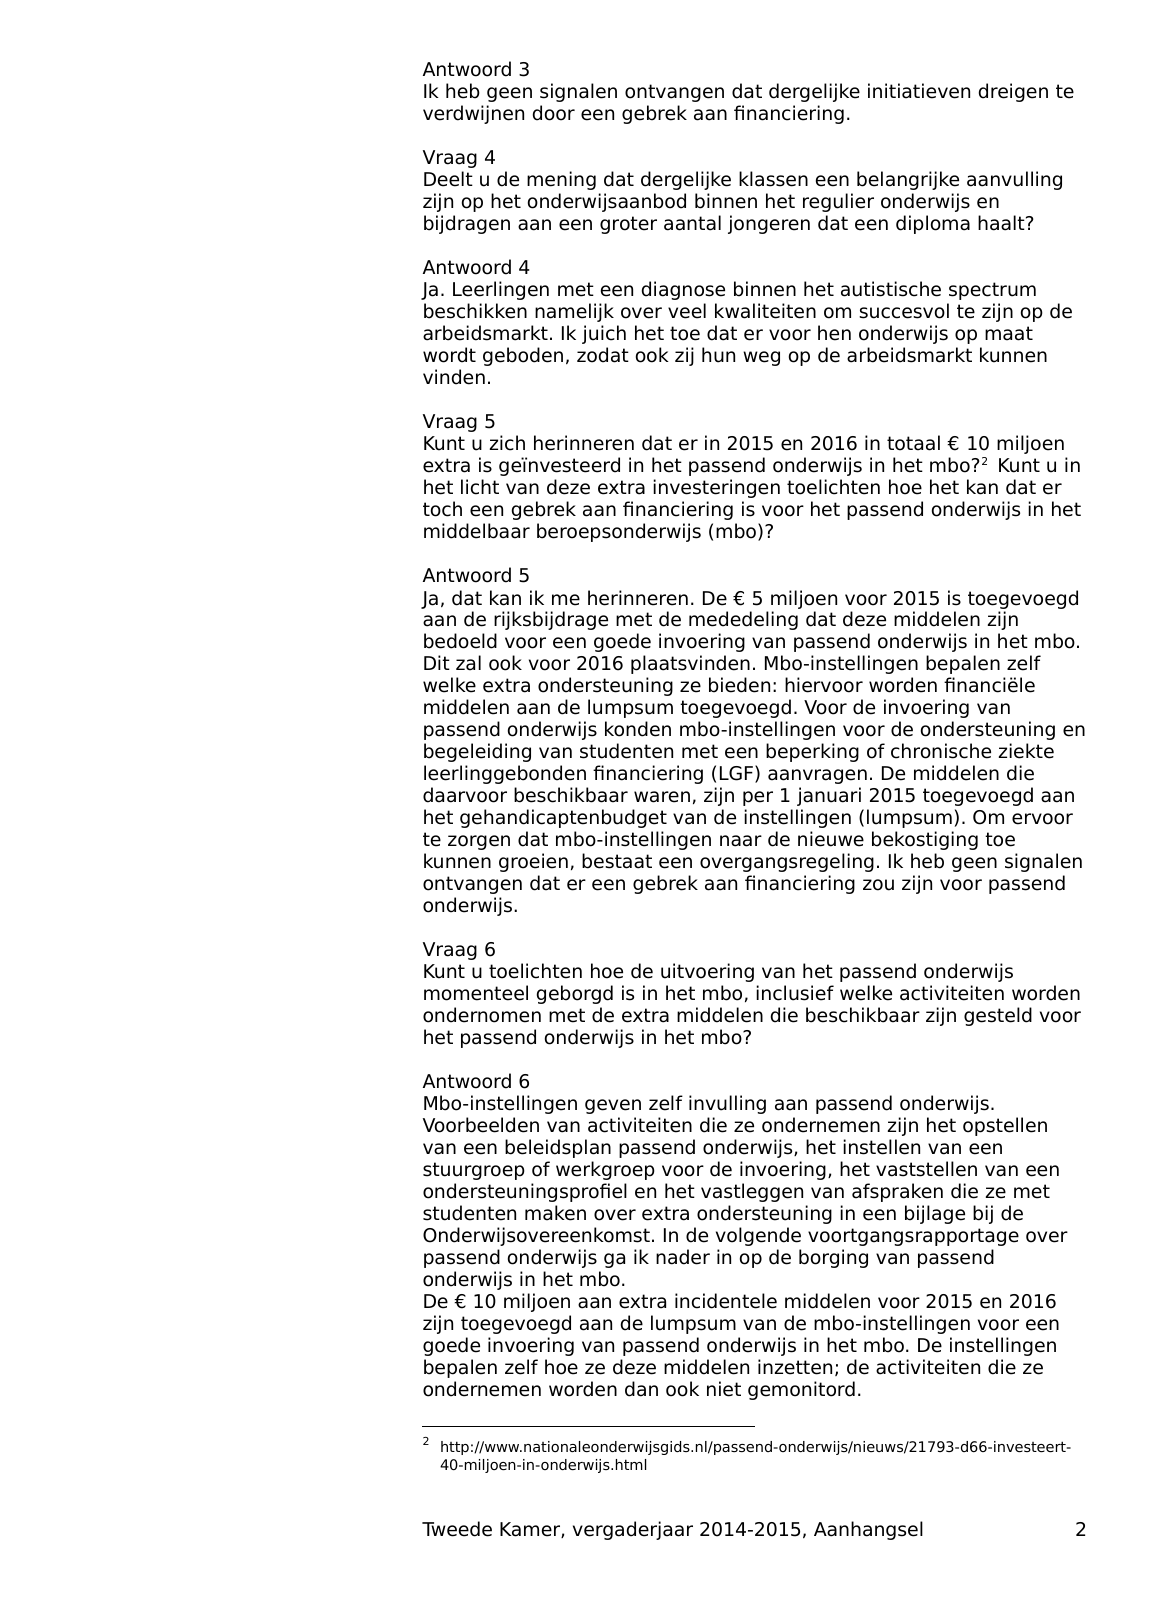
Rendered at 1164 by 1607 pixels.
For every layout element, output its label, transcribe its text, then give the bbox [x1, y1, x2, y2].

text Ja. Leerlingen met een diagnose binnen het autistische spectrum beschikken namelijk over veel kwaliteiten om succesvol te zijn op de arbeidsmarkt. Ik juich het toe dat er voor hen onderwijs op maat wordt geboden, zodat ook zij hun weg op de arbeidsmarkt kunnen vinden. [422, 279, 1087, 389]
text Vraag 6 [422, 939, 1087, 961]
text Antwoord 4 [422, 257, 1087, 279]
text Kunt u toelichten hoe de uitvoering van het passend onderwijs momenteel geborgd is in het mbo, inclusief welke activiteiten worden ondernomen met de extra middelen die beschikbaar zijn gesteld voor het passend onderwijs in het mbo? [422, 961, 1087, 1049]
text Antwoord 6 [422, 1071, 1087, 1093]
text Vraag 5 [422, 411, 1087, 433]
text Vraag 4 [422, 147, 1087, 169]
text Kunt u zich herinneren dat er in 2015 en 2016 in totaal € 10 miljoen extra is geïnvesteerd in het passend onderwijs in het mbo? Kunt u in het licht van deze extra investeringen toelichten hoe het kan dat er toch een gebrek aan financiering is voor het passend onderwijs in het middelbaar beroepsonderwijs (mbo)? [422, 433, 1087, 543]
text De € 10 miljoen aan extra incidentele middelen voor 2015 en 2016 zijn toegevoegd aan de lumpsum van de mbo-instellingen voor een goede invoering van passend onderwijs in het mbo. De instellingen bepalen zelf hoe ze deze middelen inzetten; de activiteiten die ze ondernemen worden dan ook niet gemonitord. [422, 1291, 1087, 1401]
text Mbo-instellingen geven zelf invulling aan passend onderwijs. Voorbeelden van activiteiten die ze ondernemen zijn het opstellen van een beleidsplan passend onderwijs, het instellen van een stuurgroep of werkgroep voor de invoering, het vaststellen van een ondersteuningsprofiel en het vastleggen van afspraken die ze met studenten maken over extra ondersteuning in een bijlage bij de Onderwijsovereenkomst. In de volgende voortgangsrapportage over passend onderwijs ga ik nader in op de borging van passend onderwijs in het mbo. [422, 1093, 1087, 1291]
text Antwoord 5 [422, 565, 1087, 587]
text Ja, dat kan ik me herinneren. De € 5 miljoen voor 2015 is toegevoegd aan de rijksbijdrage met de mededeling dat deze middelen zijn bedoeld voor een goede invoering van passend onderwijs in het mbo. Dit zal ook voor 2016 plaatsvinden. Mbo-instellingen bepalen zelf welke extra ondersteuning ze bieden: hiervoor worden financiële middelen aan de lumpsum toegevoegd. Voor de invoering van passend onderwijs konden mbo-instellingen voor de ondersteuning en begeleiding van studenten met een beperking of chronische ziekte leerlinggebonden financiering (LGF) aanvragen. De middelen die daarvoor beschikbaar waren, zijn per 1 januari 2015 toegevoegd aan het gehandicaptenbudget van de instellingen (lumpsum). Om ervoor te zorgen dat mbo-instellingen naar de nieuwe bekostiging toe kunnen groeien, bestaat een overgangsregeling. Ik heb geen signalen ontvangen dat er een gebrek aan financiering zou zijn voor passend onderwijs. [422, 587, 1087, 917]
text Ik heb geen signalen ontvangen dat dergelijke initiatieven dreigen te verdwijnen door een gebrek aan financiering. [422, 81, 1087, 125]
text Antwoord 3 [422, 59, 1087, 81]
text Deelt u de mening dat dergelijke klassen een belangrijke aanvulling zijn op het onderwijsaanbod binnen het regulier onderwijs en bijdragen aan een groter aantal jongeren dat een diploma haalt? [422, 169, 1087, 235]
text http://www.nationaleonderwijsgids.nl/passend-onderwijs/nieuws/21793-d66-investeert-40-miljoen-in-onderwijs.html [422, 1435, 1087, 1474]
